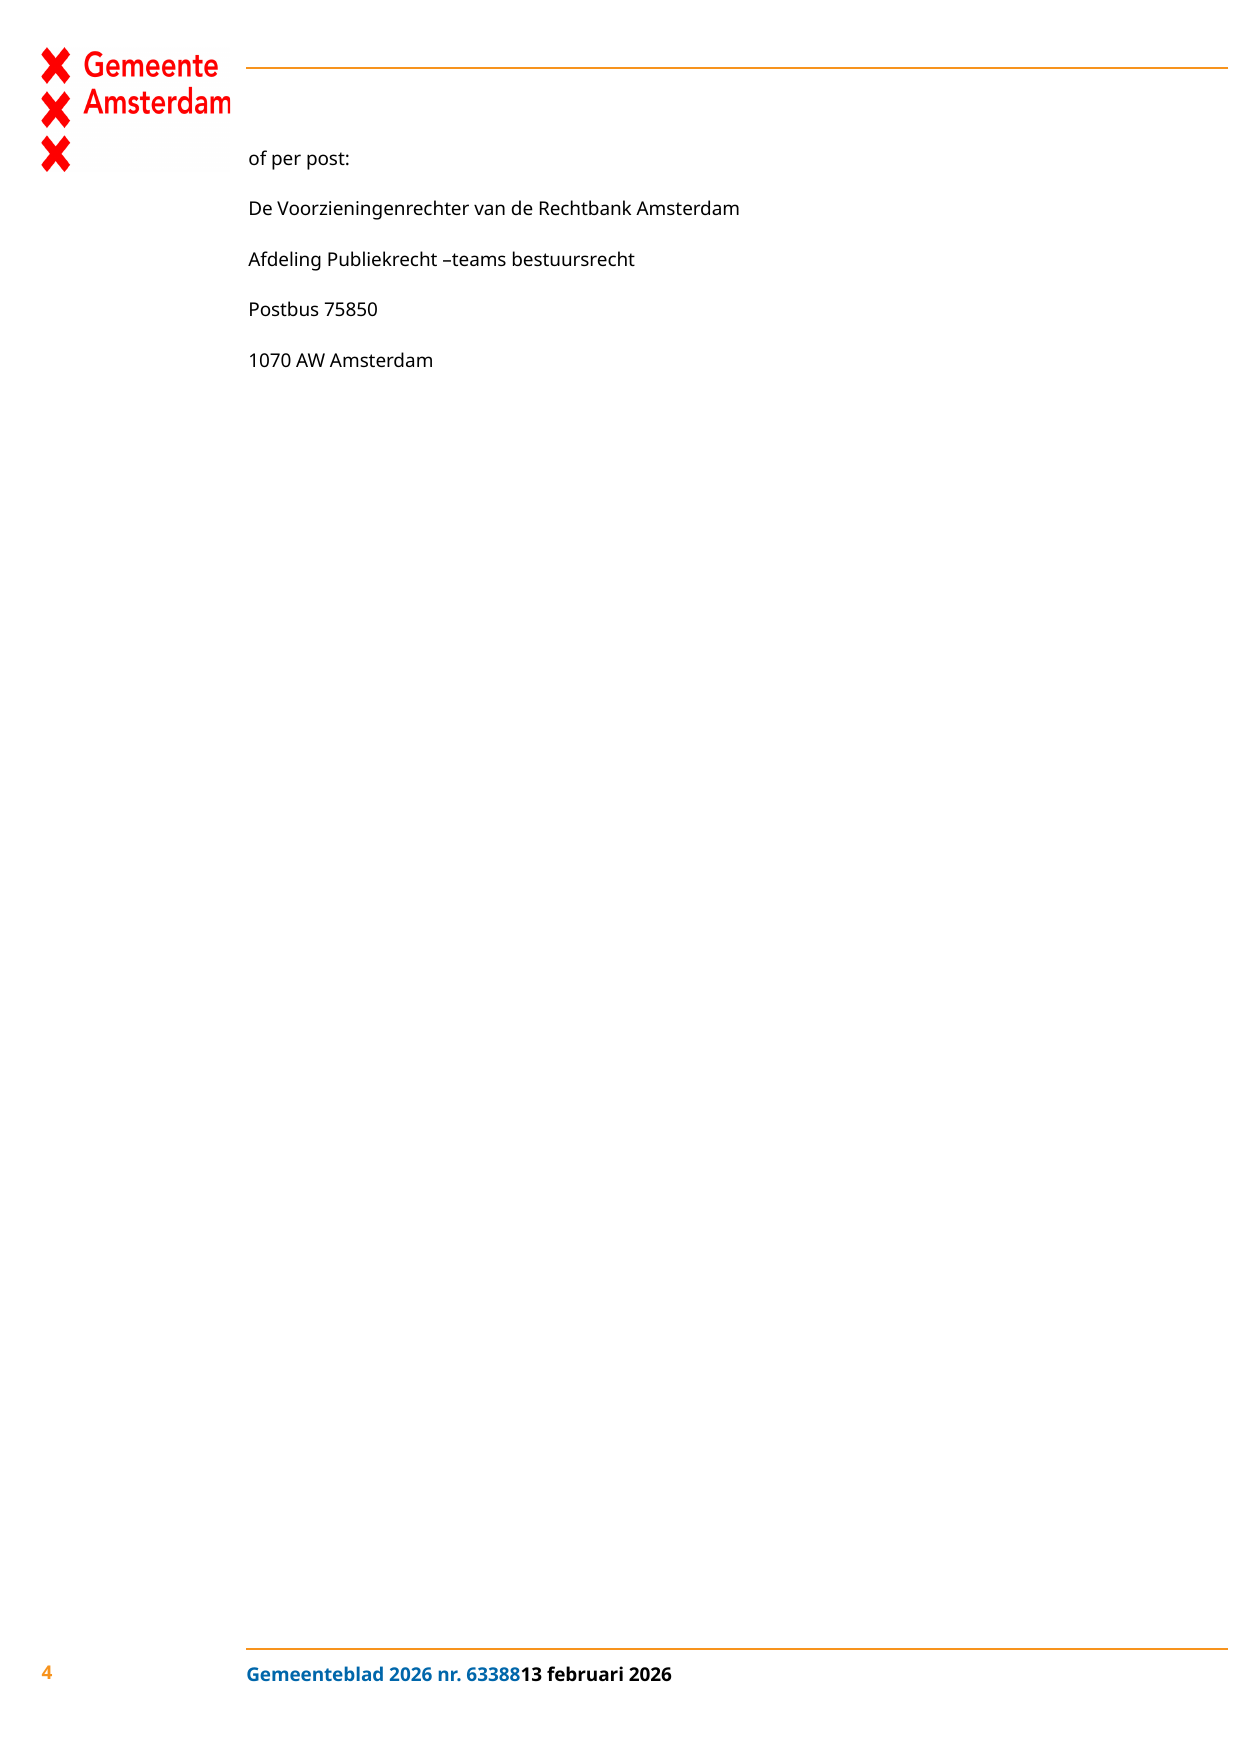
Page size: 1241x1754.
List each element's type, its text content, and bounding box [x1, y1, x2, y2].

text of per post: [248, 145, 1152, 171]
picture [41, 47, 231, 172]
text De Voorzieningenrechter van de Rechtbank Amsterdam [248, 196, 1152, 221]
text Afdeling Publiekrecht –teams bestuursrecht [248, 246, 1152, 272]
text 1070 AW Amsterdam [248, 347, 1152, 373]
text Postbus 75850 [248, 296, 1152, 322]
